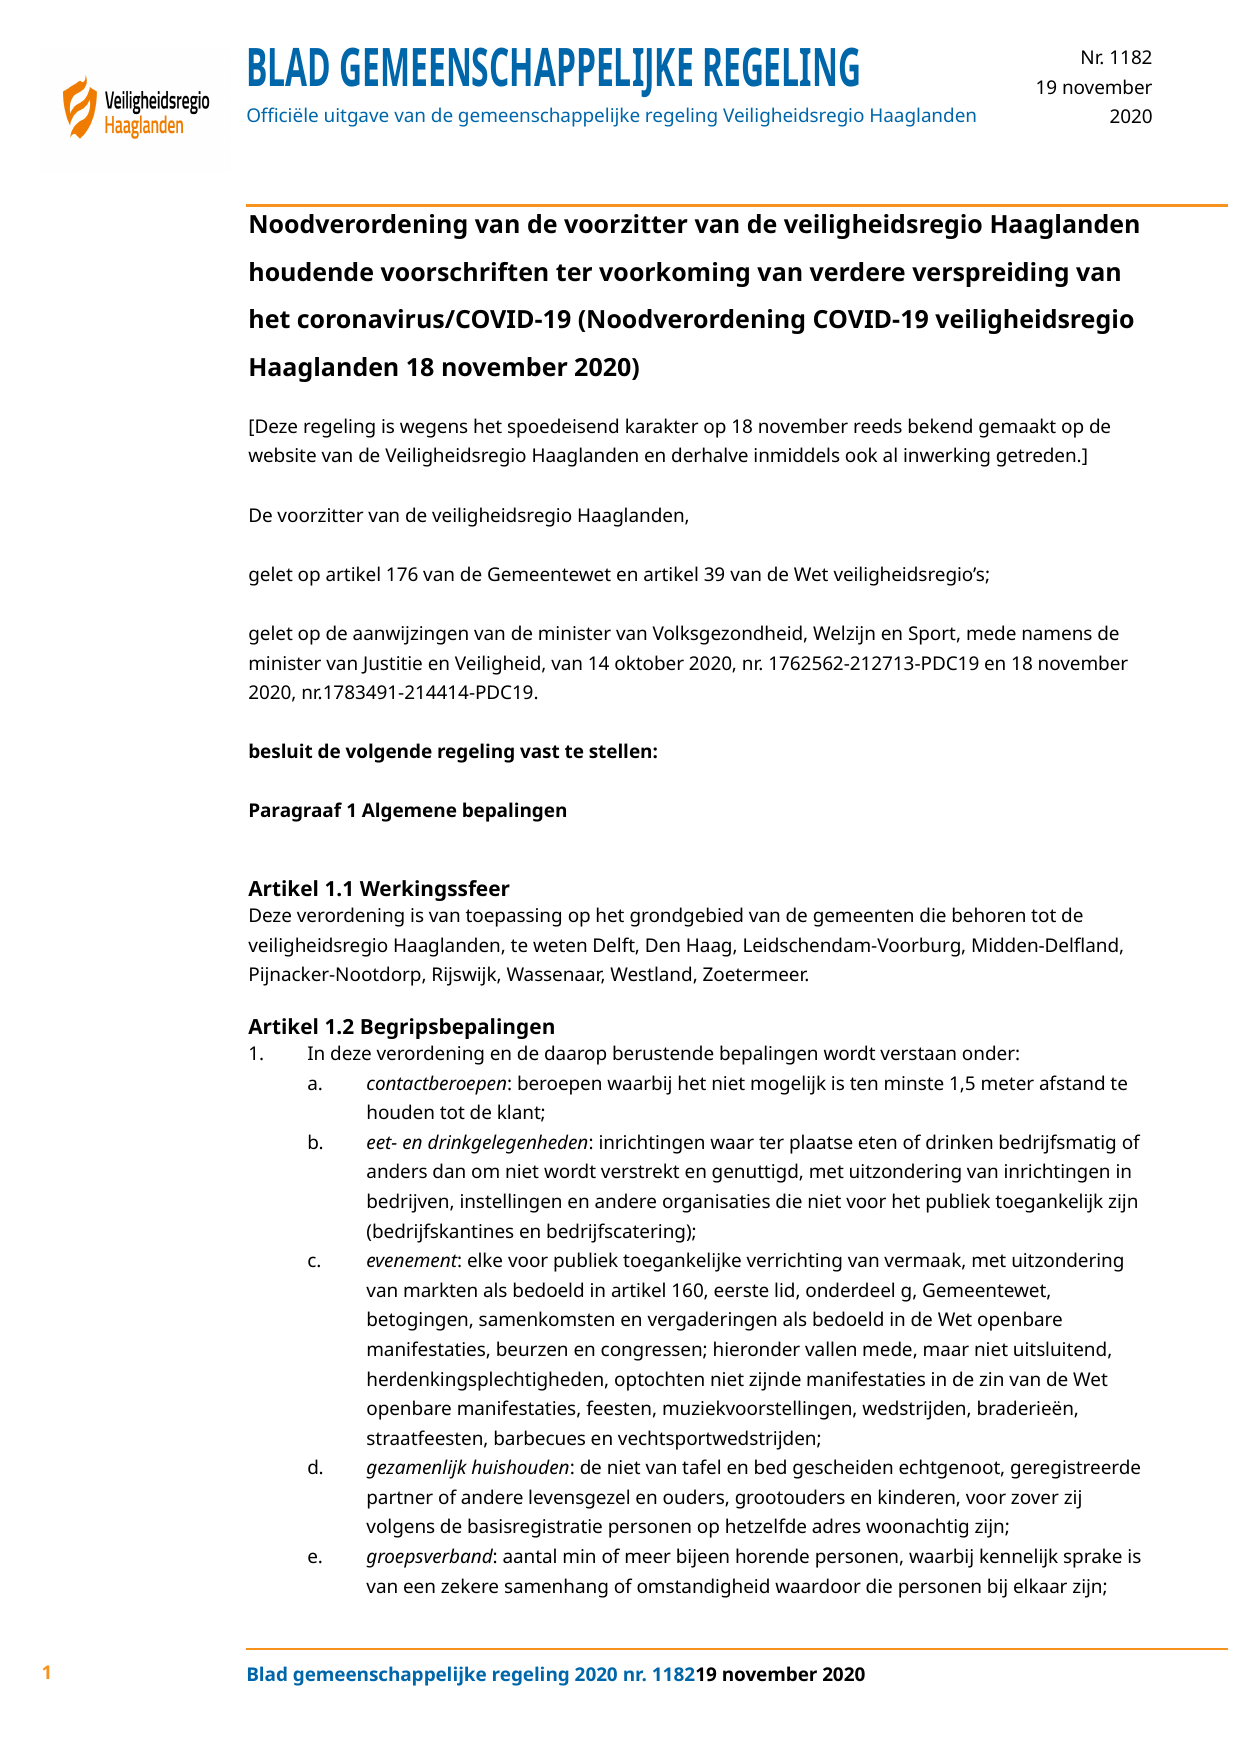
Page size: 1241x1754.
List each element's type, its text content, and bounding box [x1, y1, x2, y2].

list In deze verordening en de daarop berustende bepalingen wordt verstaan onder: [248, 1040, 1152, 1066]
text Noodverordening van de voorzitter van de veiligheidsregio Haaglanden houdende voorschriften ter voorkoming van verdere verspreiding van het coronavirus/COVID-19 (Noodverordening COVID-19 veiligheidsregio Haaglanden 18 november 2020) [248, 207, 1152, 384]
text gelet op artikel 176 van de Gemeentewet en artikel 39 van de Wet veiligheidsregio’s; [248, 561, 1152, 587]
text De voorzitter van de veiligheidsregio Haaglanden, [248, 502, 1152, 528]
list groepsverband: aantal min of meer bijeen horende personen, waarbij kennelijk sprake is van een zekere samenhang of omstandigheid waardoor die personen bij elkaar zijn; [307, 1543, 1152, 1598]
text gelet op de aanwijzingen van de minister van Volksgezondheid, Welzijn en Sport, mede namens de minister van Justitie en Veiligheid, van 14 oktober 2020, nr. 1762562-212713-PDC19 en 18 november 2020, nr.1783491-214414-PDC19. [248, 620, 1152, 705]
list eet- en drinkgelegenheden: inrichtingen waar ter plaatse eten of drinken bedrijfsmatig of anders dan om niet wordt verstrekt en genuttigd, met uitzondering van inrichtingen in bedrijven, instellingen en andere organisaties die niet voor het publiek toegankelijk zijn (bedrijfskantines en bedrijfscatering); [307, 1129, 1152, 1243]
text Artikel 1.1 Werkingssfeer [248, 874, 1152, 902]
text Deze verordening is van toepassing op het grondgebied van de gemeenten die behoren tot de veiligheidsregio Haaglanden, te weten Delft, Den Haag, Leidschendam-Voorburg, Midden-Delfland, Pijnacker-Nootdorp, Rijswijk, Wassenaar, Westland, Zoetermeer. [248, 902, 1152, 987]
text besluit de volgende regeling vast te stellen: [248, 738, 1152, 764]
list contactberoepen: beroepen waarbij het niet mogelijk is ten minste 1,5 meter afstand te houden tot de klant; [307, 1070, 1152, 1125]
text [Deze regeling is wegens het spoedeisend karakter op 18 november reeds bekend gemaakt op de website van de Veiligheidsregio Haaglanden en derhalve inmiddels ook al inwerking getreden.] [248, 413, 1152, 468]
list evenement: elke voor publiek toegankelijke verrichting van vermaak, met uitzondering van markten als bedoeld in artikel 160, eerste lid, onderdeel g, Gemeentewet, betogingen, samenkomsten en vergaderingen als bedoeld in de Wet openbare manifestaties, beurzen en congressen; hieronder vallen mede, maar niet uitsluitend, herdenkingsplechtigheden, optochten niet zijnde manifestaties in de zin van de Wet openbare manifestaties, feesten, muziekvoorstellingen, wedstrijden, braderieën, straatfeesten, barbecues en vechtsportwedstrijden; [307, 1247, 1152, 1451]
text Artikel 1.2 Begripsbepalingen [248, 1012, 1152, 1040]
list gezamenlijk huishouden: de niet van tafel en bed gescheiden echtgenoot, geregistreerde partner of andere levensgezel en ouders, grootouders en kinderen, voor zover zij volgens de basisregistratie personen op hetzelfde adres woonachtig zijn; [307, 1454, 1152, 1539]
text Paragraaf 1 Algemene bepalingen [248, 798, 1152, 823]
picture [41, 47, 231, 172]
